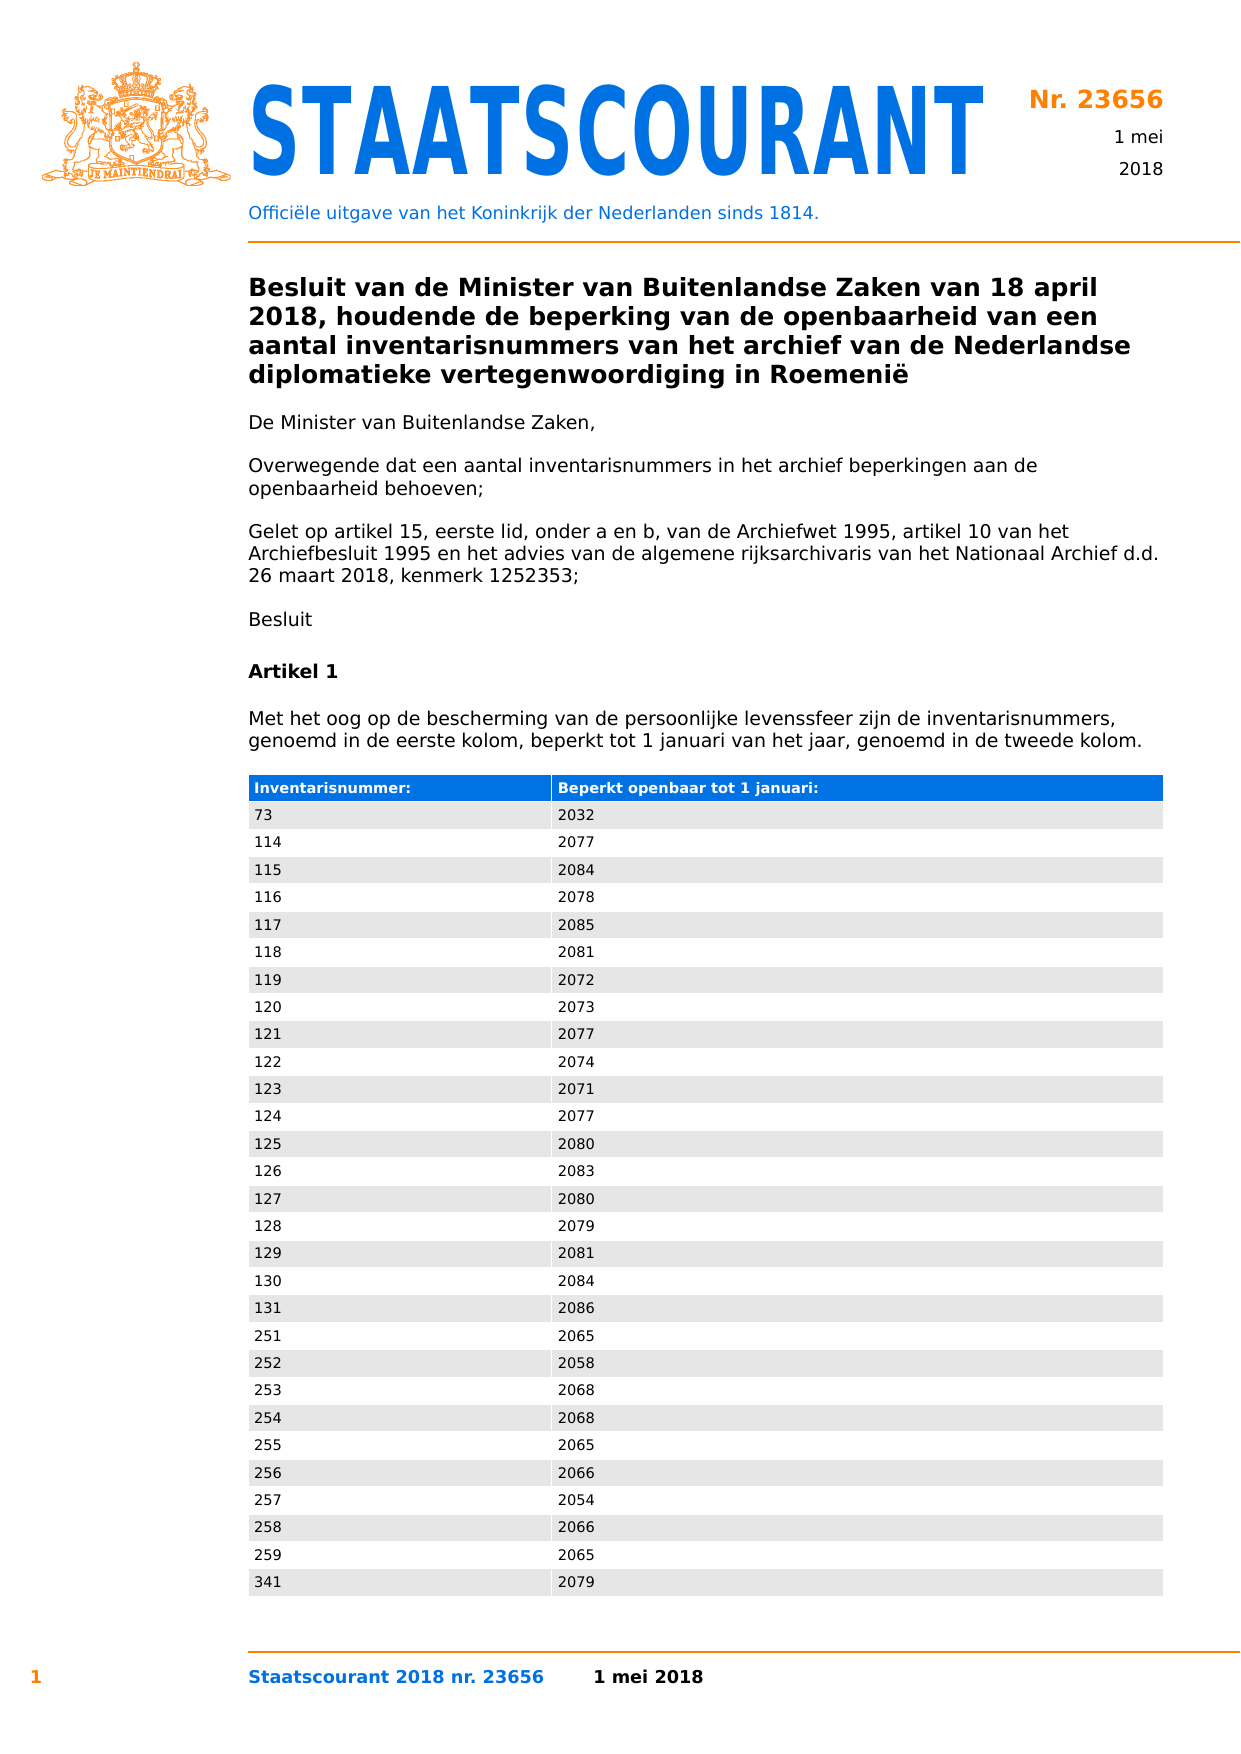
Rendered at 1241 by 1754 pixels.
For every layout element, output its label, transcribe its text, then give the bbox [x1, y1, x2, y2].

table_cell 131 [249, 1295, 551, 1322]
table_cell 2065 [552, 1323, 1163, 1349]
table_header Beperkt openbaar tot 1 januari: [552, 775, 1163, 801]
table_header Inventarisnummer: [249, 775, 551, 801]
table_header Nr. 23656 [998, 62, 1240, 121]
table_cell 252 [249, 1350, 551, 1377]
table_cell 2074 [552, 1049, 1163, 1075]
table_cell 257 [249, 1487, 551, 1513]
table_cell 128 [249, 1213, 551, 1239]
table_cell 256 [249, 1460, 551, 1486]
subtitle Besluit van de Minister van Buitenlandse Zaken van 18 april 2018, houdende de beperking van de openbaarheid van een aantal inventarisnummers van het archief van de Nederlandse diplomatieke vertegenwoordiging in Roemenië [248, 273, 1163, 390]
table_cell 130 [249, 1268, 551, 1294]
subtitle Artikel 1 [248, 661, 1163, 683]
table_cell 2058 [552, 1350, 1163, 1377]
table_cell 2078 [552, 885, 1163, 911]
table_cell 2018 [998, 153, 1240, 203]
table_cell 2073 [552, 994, 1163, 1020]
text Besluit [248, 609, 1163, 631]
table_cell 251 [249, 1323, 551, 1349]
table_cell 1 mei [998, 121, 1240, 153]
table_cell 254 [249, 1405, 551, 1431]
table_cell 2080 [552, 1186, 1163, 1212]
table_cell 119 [249, 967, 551, 993]
table_cell 2066 [552, 1460, 1163, 1486]
table_cell 255 [249, 1433, 551, 1459]
table_cell 115 [249, 857, 551, 883]
table_cell 258 [249, 1515, 551, 1541]
table_cell 2077 [552, 1104, 1163, 1130]
table_cell 126 [249, 1159, 551, 1185]
table_cell 253 [249, 1378, 551, 1404]
table_cell 123 [249, 1076, 551, 1103]
table_cell 2086 [552, 1295, 1163, 1322]
table_cell 129 [249, 1241, 551, 1267]
table_cell 73 [249, 802, 551, 829]
table_cell 2054 [552, 1487, 1163, 1513]
table_cell 127 [249, 1186, 551, 1212]
table_cell 2080 [552, 1131, 1163, 1157]
table_cell 341 [249, 1569, 551, 1596]
table_cell 122 [249, 1049, 551, 1075]
table_cell 2066 [552, 1515, 1163, 1541]
table_cell 120 [249, 994, 551, 1020]
table_header STAATSCOURANT [248, 62, 998, 203]
table_cell 116 [249, 885, 551, 911]
text Overwegende dat een aantal inventarisnummers in het archief beperkingen aan de openbaarheid behoeven; [248, 455, 1163, 499]
table_cell Officiële uitgave van het Koninkrijk der Nederlanden sinds 1814. [248, 203, 1240, 241]
table_cell 118 [249, 939, 551, 966]
table_cell 2072 [552, 967, 1163, 993]
table_cell 117 [249, 912, 551, 938]
table_cell 125 [249, 1131, 551, 1157]
table_cell 114 [249, 830, 551, 856]
table_cell 2071 [552, 1076, 1163, 1103]
text De Minister van Buitenlandse Zaken, [248, 412, 1163, 433]
table_cell 2083 [552, 1159, 1163, 1185]
table_cell 2068 [552, 1405, 1163, 1431]
table_cell 2081 [552, 939, 1163, 966]
table_cell 124 [249, 1104, 551, 1130]
table_cell 121 [249, 1021, 551, 1048]
table_cell 2032 [552, 802, 1163, 829]
table_cell 2079 [552, 1569, 1163, 1596]
picture [41, 62, 231, 186]
table_cell 2081 [552, 1241, 1163, 1267]
table_cell 2065 [552, 1542, 1163, 1568]
table_cell 2065 [552, 1433, 1163, 1459]
table_header [25, 62, 248, 241]
table_cell 2079 [552, 1213, 1163, 1239]
table_cell 2084 [552, 857, 1163, 883]
table_cell 2068 [552, 1378, 1163, 1404]
table_cell 2077 [552, 830, 1163, 856]
text Gelet op artikel 15, eerste lid, onder a en b, van de Archiefwet 1995, artikel 10 van het Archiefbesluit 1995 en het advies van de algemene rijksarchivaris van het Nationaal Archief d.d. 26 maart 2018, kenmerk 1252353; [248, 521, 1163, 587]
table_cell 2084 [552, 1268, 1163, 1294]
table_cell 2085 [552, 912, 1163, 938]
table_cell 259 [249, 1542, 551, 1568]
table_cell 2077 [552, 1021, 1163, 1048]
text Met het oog op de bescherming van de persoonlijke levenssfeer zijn de inventarisnummers, genoemd in de eerste kolom, beperkt tot 1 januari van het jaar, genoemd in de tweede kolom. [248, 708, 1163, 752]
